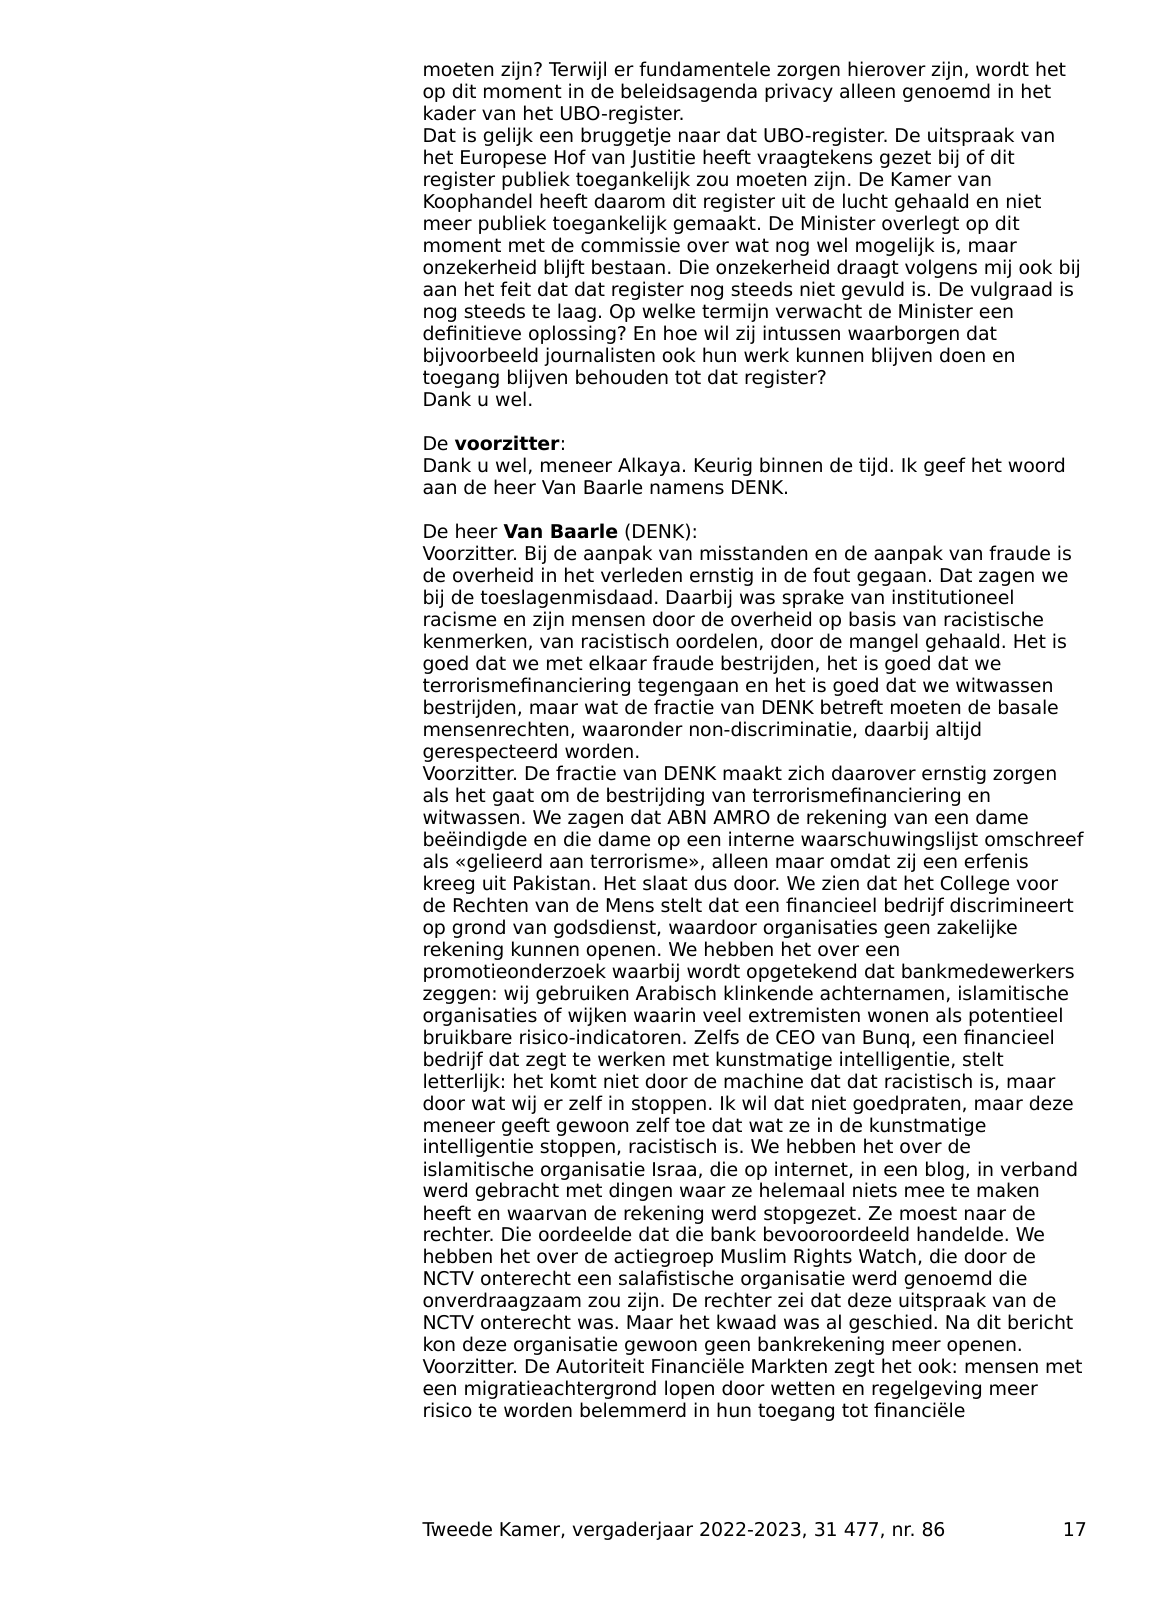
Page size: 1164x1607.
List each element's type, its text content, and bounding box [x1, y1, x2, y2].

text De heer Van Baarle (DENK): [422, 521, 1087, 543]
text Dank u wel. [422, 389, 1087, 411]
text Dank u wel, meneer Alkaya. Keurig binnen de tijd. Ik geef het woord aan de heer Van Baarle namens DENK. [422, 455, 1087, 499]
text moeten zijn? Terwijl er fundamentele zorgen hierover zijn, wordt het op dit moment in de beleidsagenda privacy alleen genoemd in het kader van het UBO-register. [422, 59, 1087, 125]
text Voorzitter. De Autoriteit Financiële Markten zegt het ook: mensen met een migratieachtergrond lopen door wetten en regelgeving meer risico te worden belemmerd in hun toegang tot financiële [422, 1356, 1087, 1422]
text Voorzitter. De fractie van DENK maakt zich daarover ernstig zorgen als het gaat om de bestrijding van terrorismefinanciering en witwassen. We zagen dat ABN AMRO de rekening van een dame beëindigde en die dame op een interne waarschuwingslijst omschreef als «gelieerd aan terrorisme», alleen maar omdat zij een erfenis kreeg uit Pakistan. Het slaat dus door. We zien dat het College voor de Rechten van de Mens stelt dat een financieel bedrijf discrimineert op grond van godsdienst, waardoor organisaties geen zakelijke rekening kunnen openen. We hebben het over een promotieonderzoek waarbij wordt opgetekend dat bankmedewerkers zeggen: wij gebruiken Arabisch klinkende achternamen, islamitische organisaties of wijken waarin veel extremisten wonen als potentieel bruikbare risico-indicatoren. Zelfs de CEO van Bunq, een financieel bedrijf dat zegt te werken met kunstmatige intelligentie, stelt letterlijk: het komt niet door de machine dat dat racistisch is, maar door wat wij er zelf in stoppen. Ik wil dat niet goedpraten, maar deze meneer geeft gewoon zelf toe dat wat ze in de kunstmatige intelligentie stoppen, racistisch is. We hebben het over de islamitische organisatie Israa, die op internet, in een blog, in verband werd gebracht met dingen waar ze helemaal niets mee te maken heeft en waarvan de rekening werd stopgezet. Ze moest naar de rechter. Die oordeelde dat die bank bevooroordeeld handelde. We hebben het over de actiegroep Muslim Rights Watch, die door de NCTV onterecht een salafistische organisatie werd genoemd die onverdraagzaam zou zijn. De rechter zei dat deze uitspraak van de NCTV onterecht was. Maar het kwaad was al geschied. Na dit bericht kon deze organisatie gewoon geen bankrekening meer openen. [422, 763, 1087, 1356]
text Dat is gelijk een bruggetje naar dat UBO-register. De uitspraak van het Europese Hof van Justitie heeft vraagtekens gezet bij of dit register publiek toegankelijk zou moeten zijn. De Kamer van Koophandel heeft daarom dit register uit de lucht gehaald en niet meer publiek toegankelijk gemaakt. De Minister overlegt op dit moment met de commissie over wat nog wel mogelijk is, maar onzekerheid blijft bestaan. Die onzekerheid draagt volgens mij ook bij aan het feit dat dat register nog steeds niet gevuld is. De vulgraad is nog steeds te laag. Op welke termijn verwacht de Minister een definitieve oplossing? En hoe wil zij intussen waarborgen dat bijvoorbeeld journalisten ook hun werk kunnen blijven doen en toegang blijven behouden tot dat register? [422, 125, 1087, 389]
text De voorzitter: [422, 433, 1087, 455]
text Voorzitter. Bij de aanpak van misstanden en de aanpak van fraude is de overheid in het verleden ernstig in de fout gegaan. Dat zagen we bij de toeslagenmisdaad. Daarbij was sprake van institutioneel racisme en zijn mensen door de overheid op basis van racistische kenmerken, van racistisch oordelen, door de mangel gehaald. Het is goed dat we met elkaar fraude bestrijden, het is goed dat we terrorismefinanciering tegengaan en het is goed dat we witwassen bestrijden, maar wat de fractie van DENK betreft moeten de basale mensenrechten, waaronder non-discriminatie, daarbij altijd gerespecteerd worden. [422, 543, 1087, 763]
